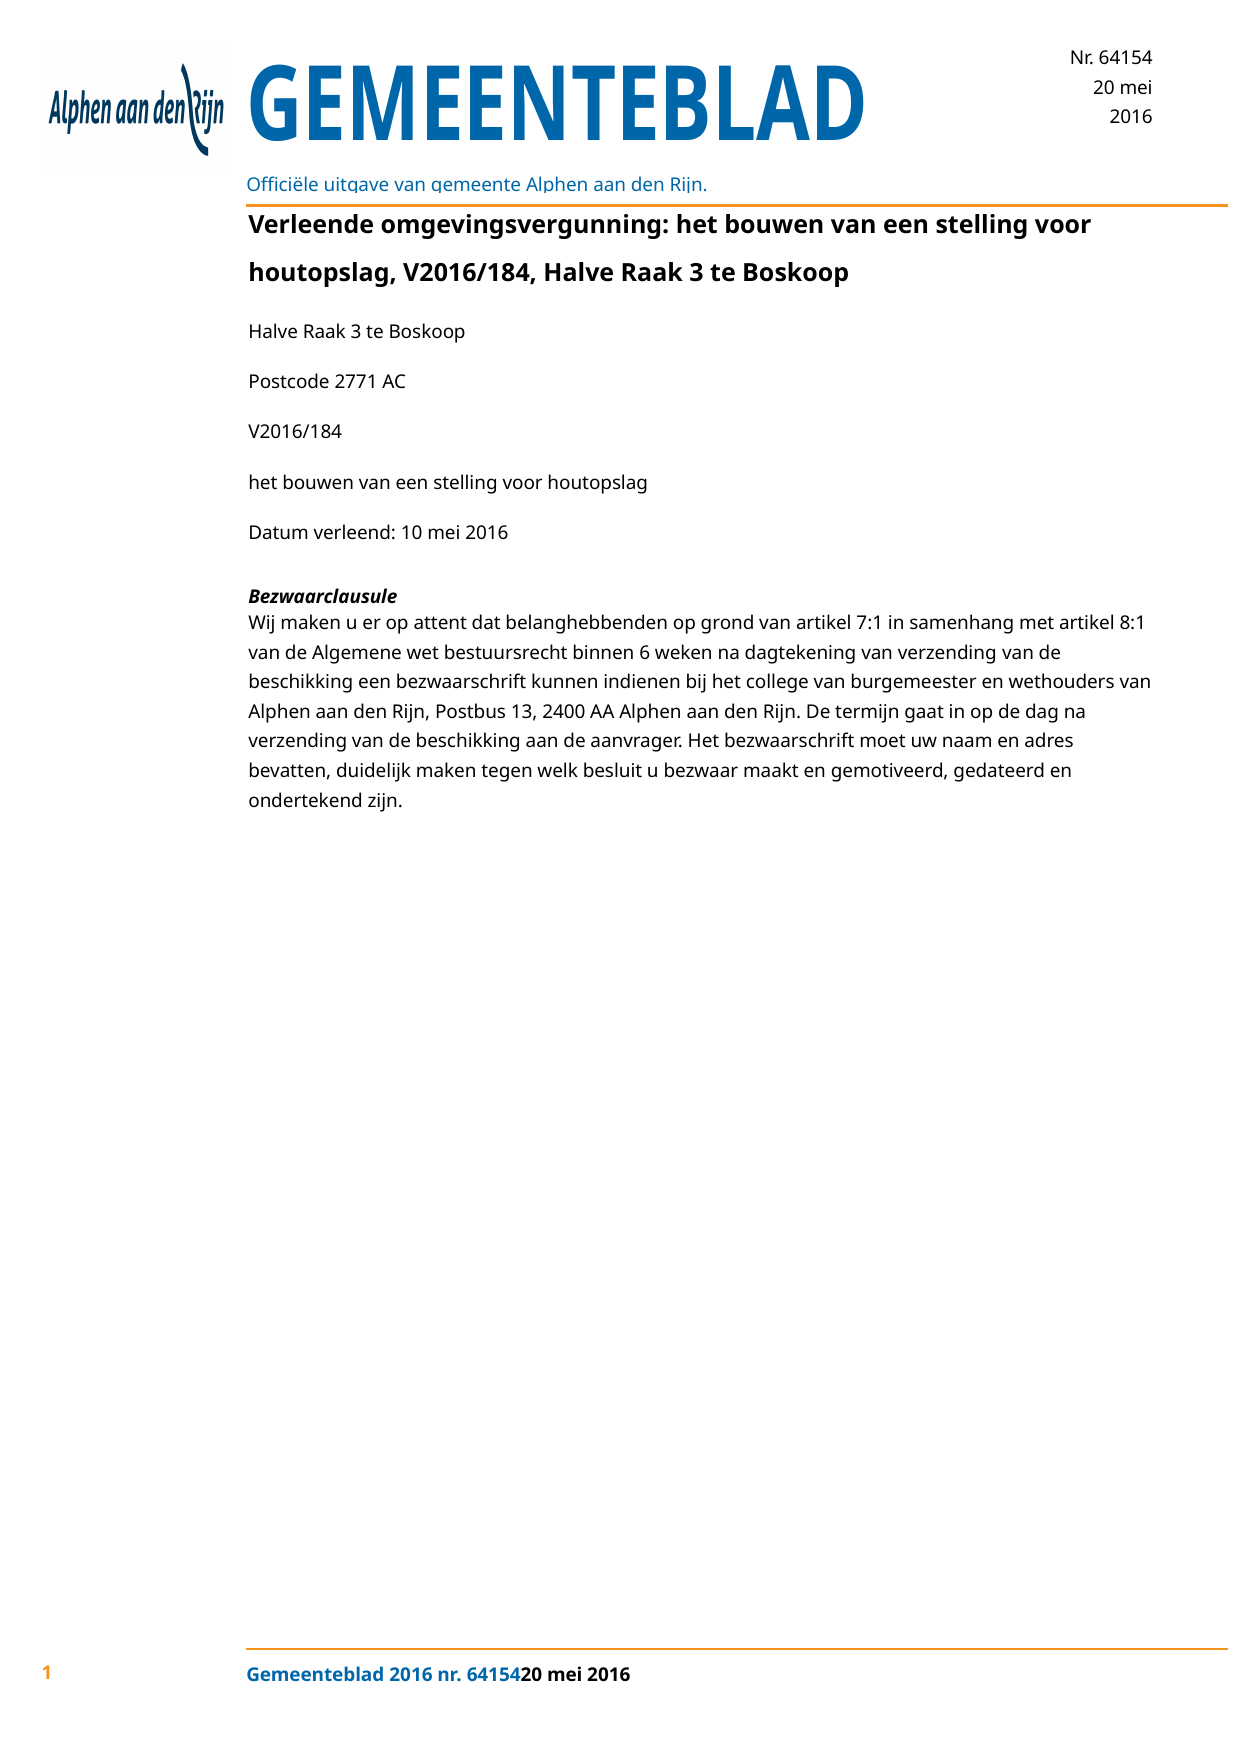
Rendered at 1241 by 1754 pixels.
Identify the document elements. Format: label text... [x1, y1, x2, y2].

text Bezwaarclausule [248, 583, 1152, 609]
text Halve Raak 3 te Boskoop [248, 318, 1152, 344]
text V2016/184 [248, 419, 1152, 444]
text Wij maken u er op attent dat belanghebbenden op grond van artikel 7:1 in samenhang met artikel 8:1 van de Algemene wet bestuursrecht binnen 6 weken na dagtekening van verzending van de beschikking een bezwaarschrift kunnen indienen bij het college van burgemeester en wethouders van Alphen aan den Rijn, Postbus 13, 2400 AA Alphen aan den Rijn. De termijn gaat in op de dag na verzending van de beschikking aan de aanvrager. Het bezwaarschrift moet uw naam en adres bevatten, duidelijk maken tegen welk besluit u bezwaar maakt en gemotiveerd, gedateerd en ondertekend zijn. [248, 609, 1152, 812]
text Postcode 2771 AC [248, 368, 1152, 394]
text Verleende omgevingsvergunning: het bouwen van een stelling voor houtopslag, V2016/184, Halve Raak 3 te Boskoop [248, 207, 1152, 288]
text Datum verleend: 10 mei 2016 [248, 519, 1152, 545]
picture [41, 47, 231, 172]
text het bouwen van een stelling voor houtopslag [248, 469, 1152, 495]
